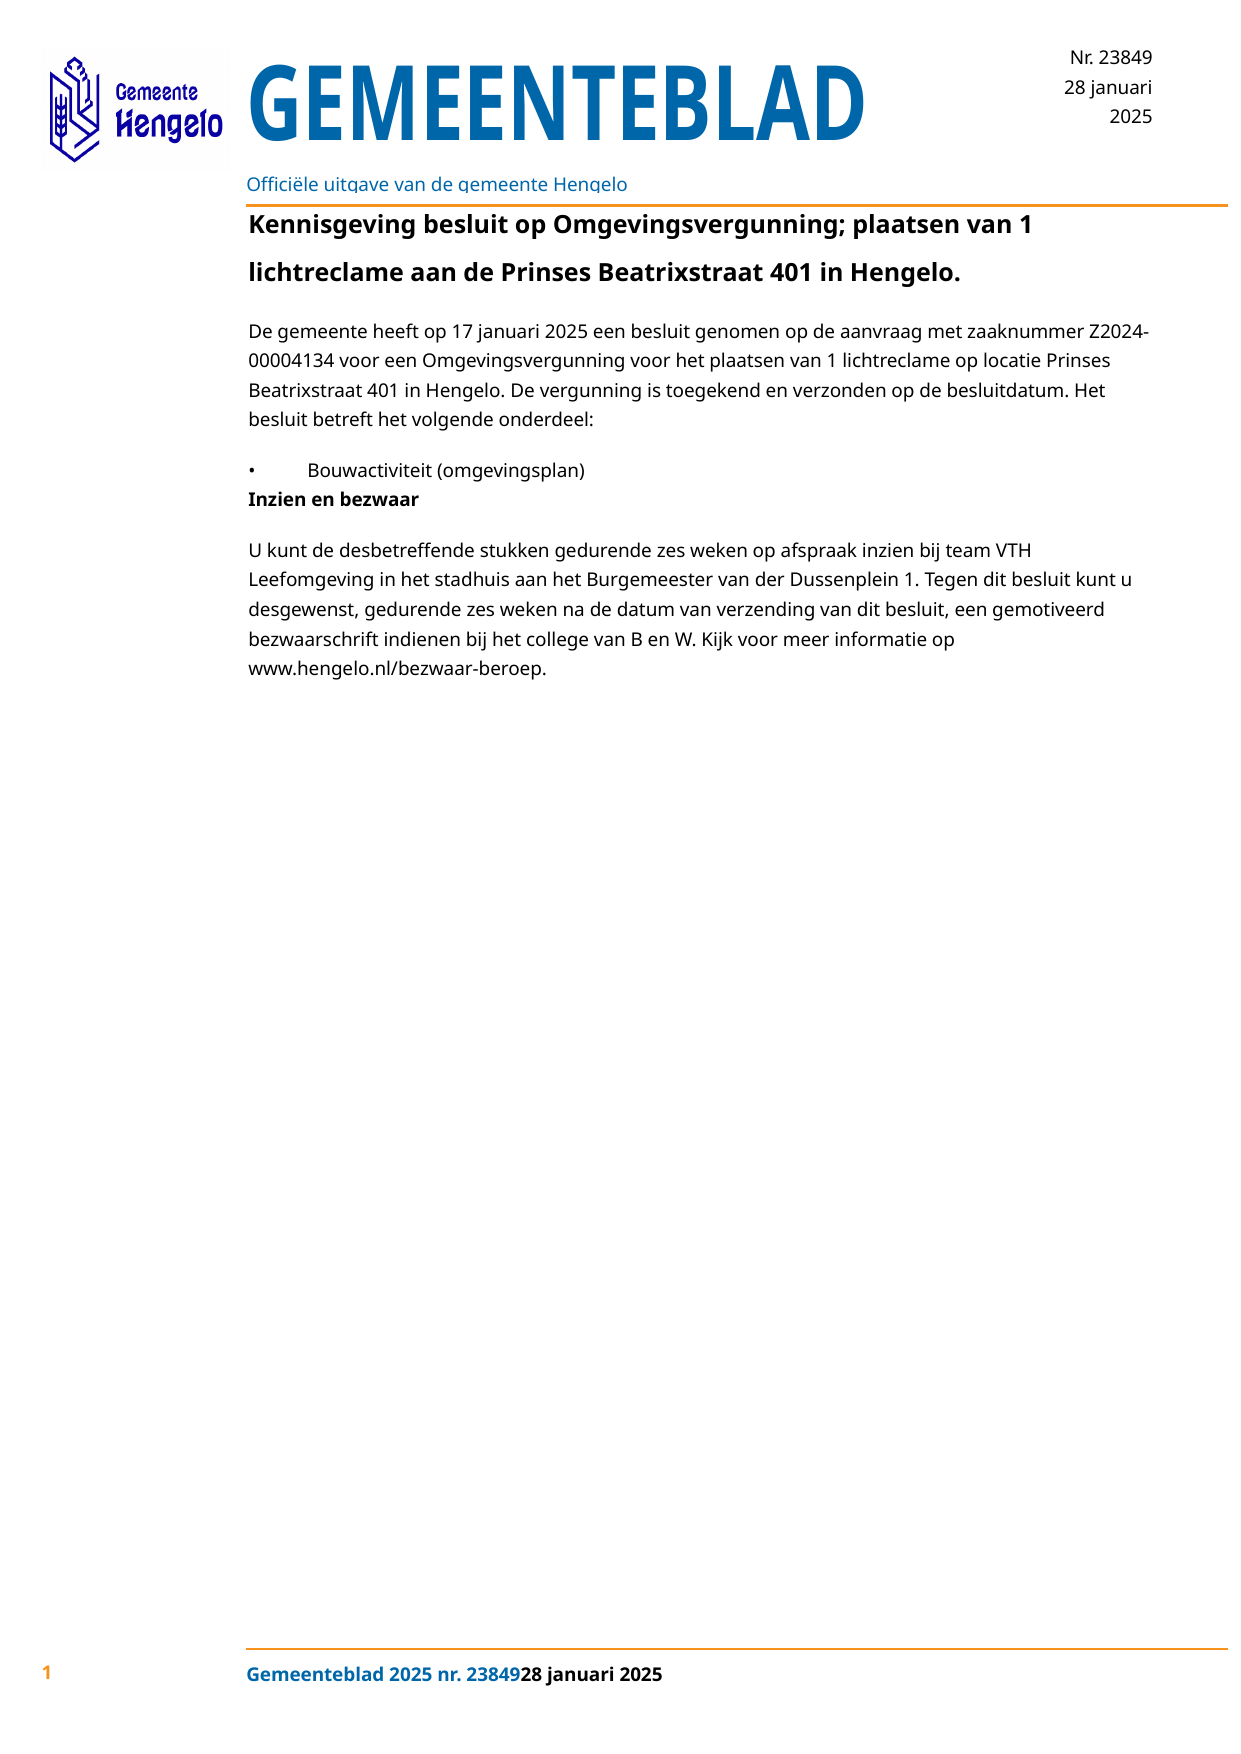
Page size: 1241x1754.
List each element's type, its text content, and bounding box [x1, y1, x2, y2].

list Bouwactiviteit (omgevingsplan) [248, 457, 1152, 483]
picture [41, 47, 231, 172]
text De gemeente heeft op 17 januari 2025 een besluit genomen op de aanvraag met zaaknummer Z2024-00004134 voor een Omgevingsvergunning voor het plaatsen van 1 lichtreclame op locatie Prinses Beatrixstraat 401 in Hengelo. De vergunning is toegekend en verzonden op de besluitdatum. Het besluit betreft het volgende onderdeel: [248, 318, 1152, 432]
text U kunt de desbetreffende stukken gedurende zes weken op afspraak inzien bij team VTH Leefomgeving in het stadhuis aan het Burgemeester van der Dussenplein 1. Tegen dit besluit kunt u desgewenst, gedurende zes weken na de datum van verzending van dit besluit, een gemotiveerd bezwaarschrift indienen bij het college van B en W. Kijk voor meer informatie op www.hengelo.nl/bezwaar-beroep. [248, 537, 1152, 681]
text Kennisgeving besluit op Omgevingsvergunning; plaatsen van 1 lichtreclame aan de Prinses Beatrixstraat 401 in Hengelo. [248, 207, 1152, 288]
text Inzien en bezwaar [248, 487, 1152, 512]
